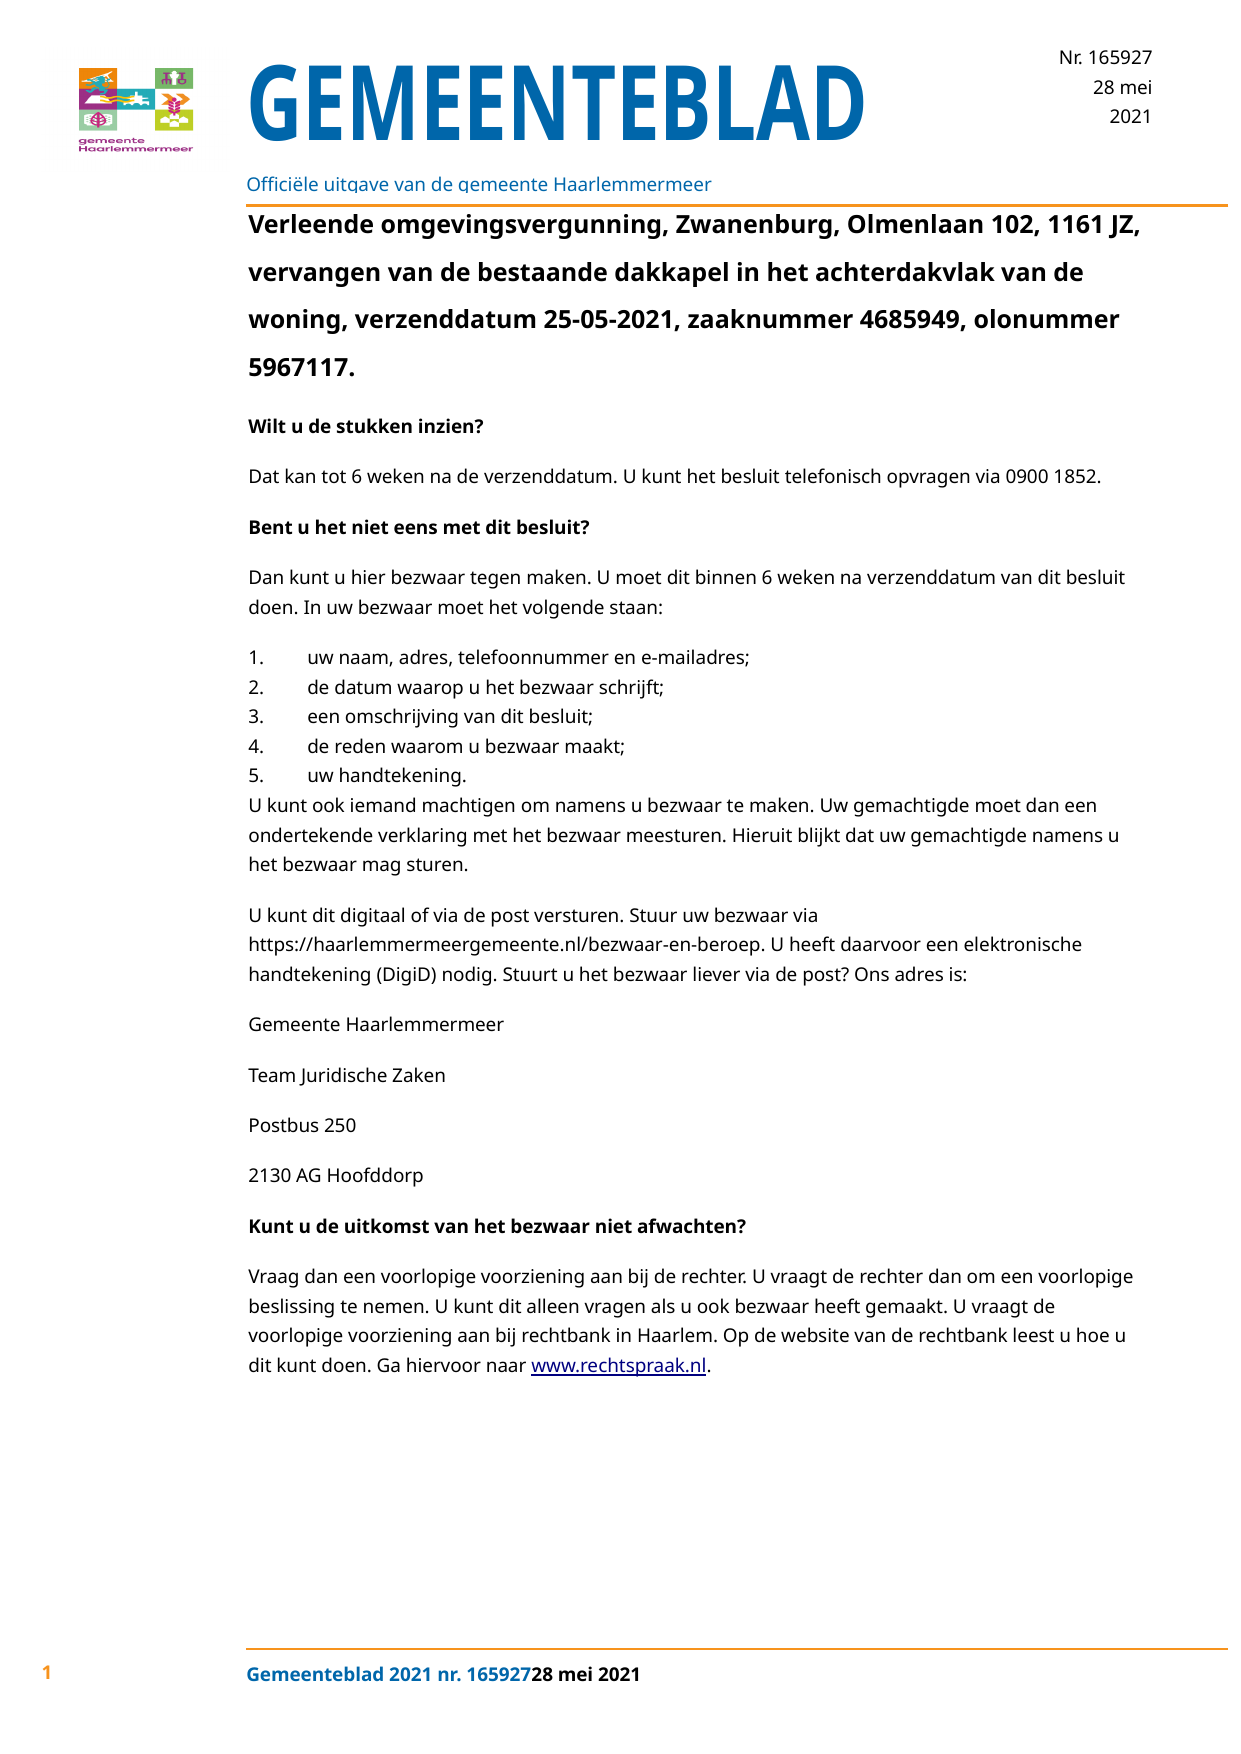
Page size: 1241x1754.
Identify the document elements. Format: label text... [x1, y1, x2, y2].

text Bent u het niet eens met dit besluit? [248, 514, 1152, 540]
list de reden waarom u bezwaar maakt; [248, 733, 1152, 759]
text Vraag dan een voorlopige voorziening aan bij de rechter. U vraagt de rechter dan om een voorlopige beslissing te nemen. U kunt dit alleen vragen als u ook bezwaar heeft gemaakt. U vraagt de voorlopige voorziening aan bij rechtbank in Haarlem. Op de website van de rechtbank leest u hoe u dit kunt doen. Ga hiervoor naar www.rechtspraak.nl. [248, 1263, 1152, 1378]
text Wilt u de stukken inzien? [248, 413, 1152, 439]
picture [41, 47, 231, 172]
text Dan kunt u hier bezwaar tegen maken. U moet dit binnen 6 weken na verzenddatum van dit besluit doen. In uw bezwaar moet het volgende staan: [248, 564, 1152, 620]
list uw naam, adres, telefoonnummer en e-mailadres; [248, 644, 1152, 670]
text Gemeente Haarlemmermeer [248, 1011, 1152, 1037]
text Verleende omgevingsvergunning, Zwanenburg, Olmenlaan 102, 1161 JZ, vervangen van de bestaande dakkapel in het achterdakvlak van de woning, verzenddatum 25-05-2021, zaaknummer 4685949, olonummer 5967117. [248, 207, 1152, 384]
list de datum waarop u het bezwaar schrijft; [248, 674, 1152, 700]
text Dat kan tot 6 weken na de verzenddatum. U kunt het besluit telefonisch opvragen via 0900 1852. [248, 463, 1152, 489]
text Team Juridische Zaken [248, 1062, 1152, 1088]
text U kunt ook iemand machtigen om namens u bezwaar te maken. Uw gemachtigde moet dan een ondertekende verklaring met het bezwaar meesturen. Hieruit blijkt dat uw gemachtigde namens u het bezwaar mag sturen. [248, 792, 1152, 877]
text U kunt dit digitaal of via de post versturen. Stuur uw bezwaar via https://haarlemmermeergemeente.nl/bezwaar-en-beroep. U heeft daarvoor een elektronische handtekening (DigiD) nodig. Stuurt u het bezwaar liever via de post? Ons adres is: [248, 902, 1152, 987]
text Postbus 250 [248, 1112, 1152, 1138]
list uw handtekening. [248, 763, 1152, 788]
text Kunt u de uitkomst van het bezwaar niet afwachten? [248, 1213, 1152, 1239]
text 2130 AG Hoofddorp [248, 1163, 1152, 1188]
list een omschrijving van dit besluit; [248, 703, 1152, 729]
